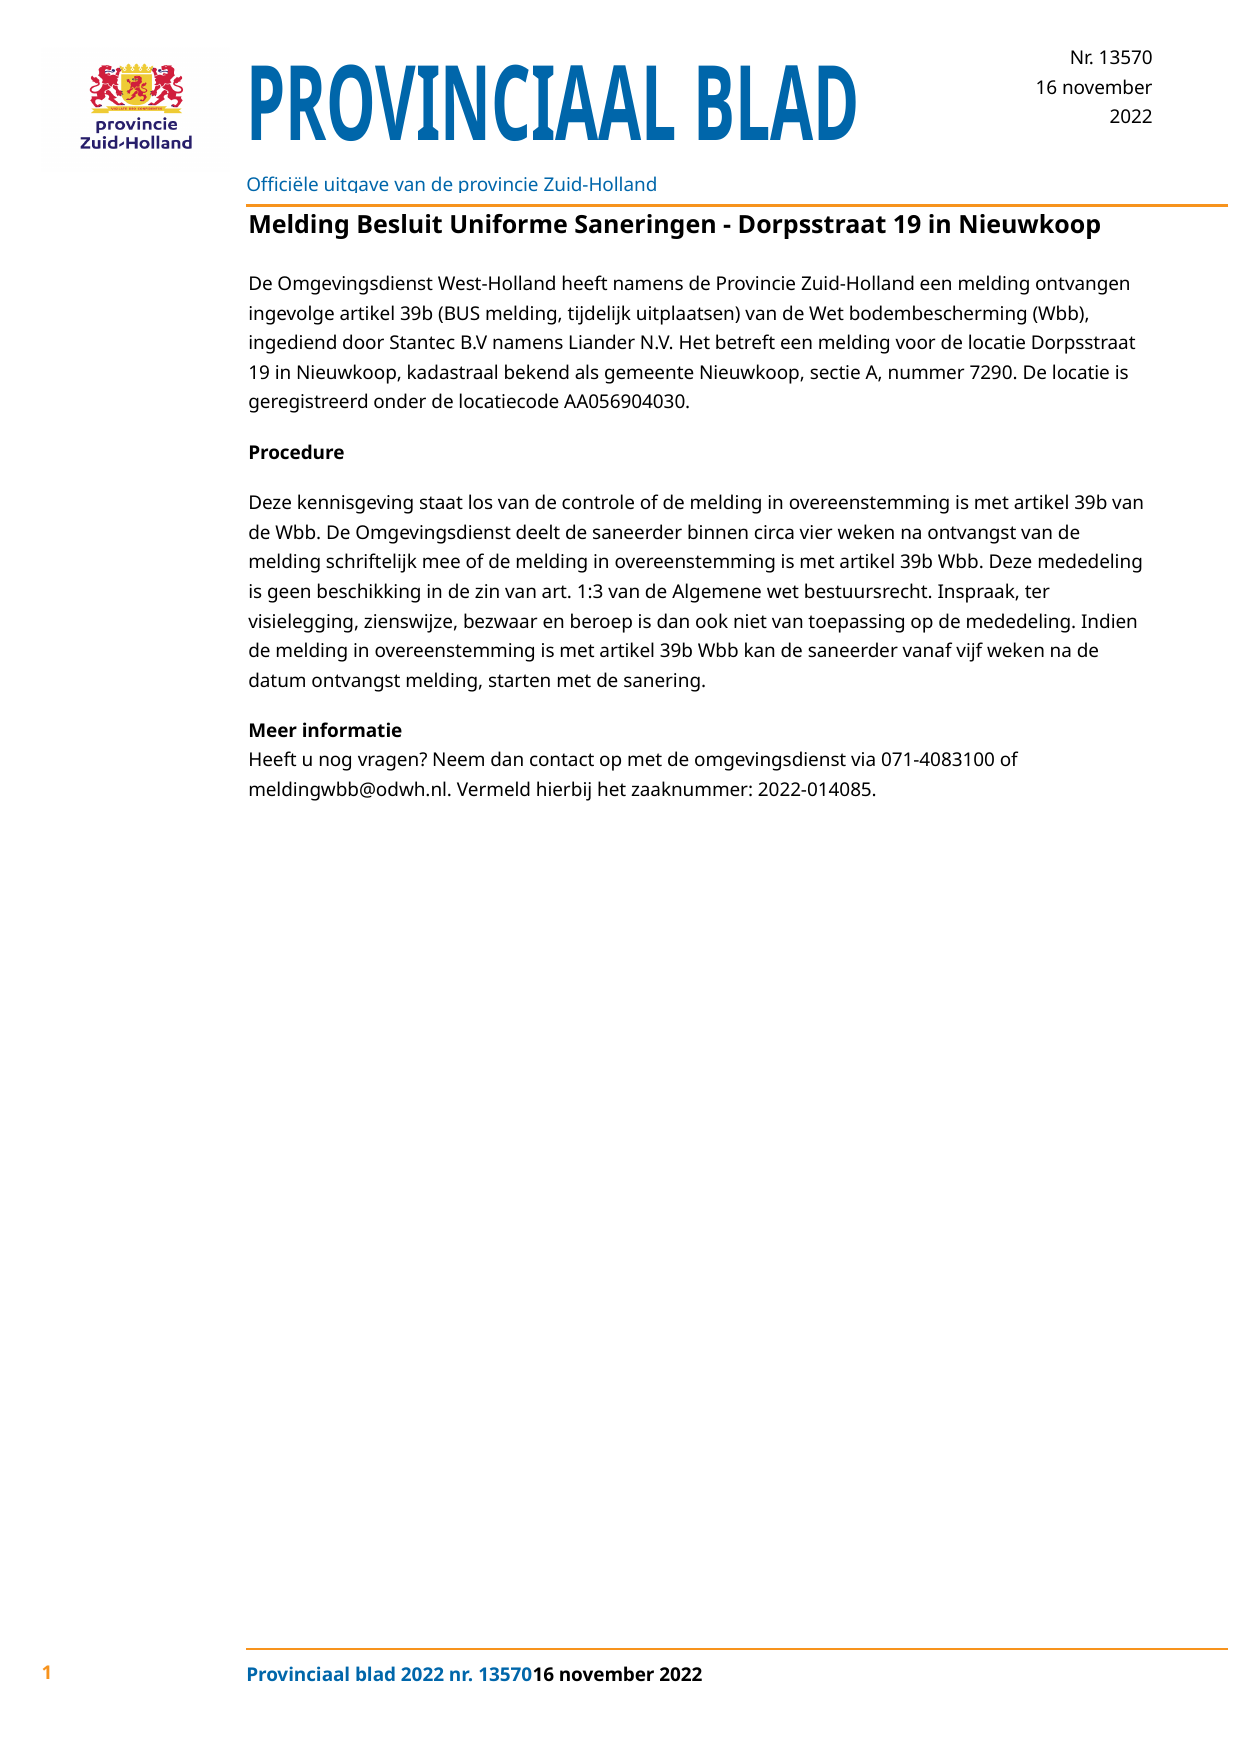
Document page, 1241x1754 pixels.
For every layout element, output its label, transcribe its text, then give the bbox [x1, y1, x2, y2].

text Heeft u nog vragen? Neem dan contact op met de omgevingsdienst via 071-4083100 of meldingwbb@odwh.nl. Vermeld hierbij het zaaknummer: 2022-014085. [248, 746, 1152, 802]
table_header Meer informatie [248, 718, 1152, 743]
text Deze kennisgeving staat los van de controle of de melding in overeenstemming is met artikel 39b van de Wbb. De Omgevingsdienst deelt de saneerder binnen circa vier weken na ontvangst van de melding schriftelijk mee of de melding in overeenstemming is met artikel 39b Wbb. Deze mededeling is geen beschikking in de zin van art. 1:3 van de Algemene wet bestuursrecht. Inspraak, ter visielegging, zienswijze, bezwaar en beroep is dan ook niet van toepassing op de mededeling. Indien de melding in overeenstemming is met artikel 39b Wbb kan de saneerder vanaf vijf weken na de datum ontvangst melding, starten met de sanering. [248, 489, 1152, 693]
picture [41, 47, 231, 172]
text Procedure [248, 439, 1152, 465]
text De Omgevingsdienst West-Holland heeft namens de Provincie Zuid-Holland een melding ontvangen ingevolge artikel 39b (BUS melding, tijdelijk uitplaatsen) van de Wet bodembescherming (Wbb), ingediend door Stantec B.V namens Liander N.V. Het betreft een melding voor de locatie Dorpsstraat 19 in Nieuwkoop, kadastraal bekend als gemeente Nieuwkoop, sectie A, nummer 7290. De locatie is geregistreerd onder de locatiecode AA056904030. [248, 270, 1152, 414]
text Melding Besluit Uniforme Saneringen - Dorpsstraat 19 in Nieuwkoop [248, 207, 1152, 241]
